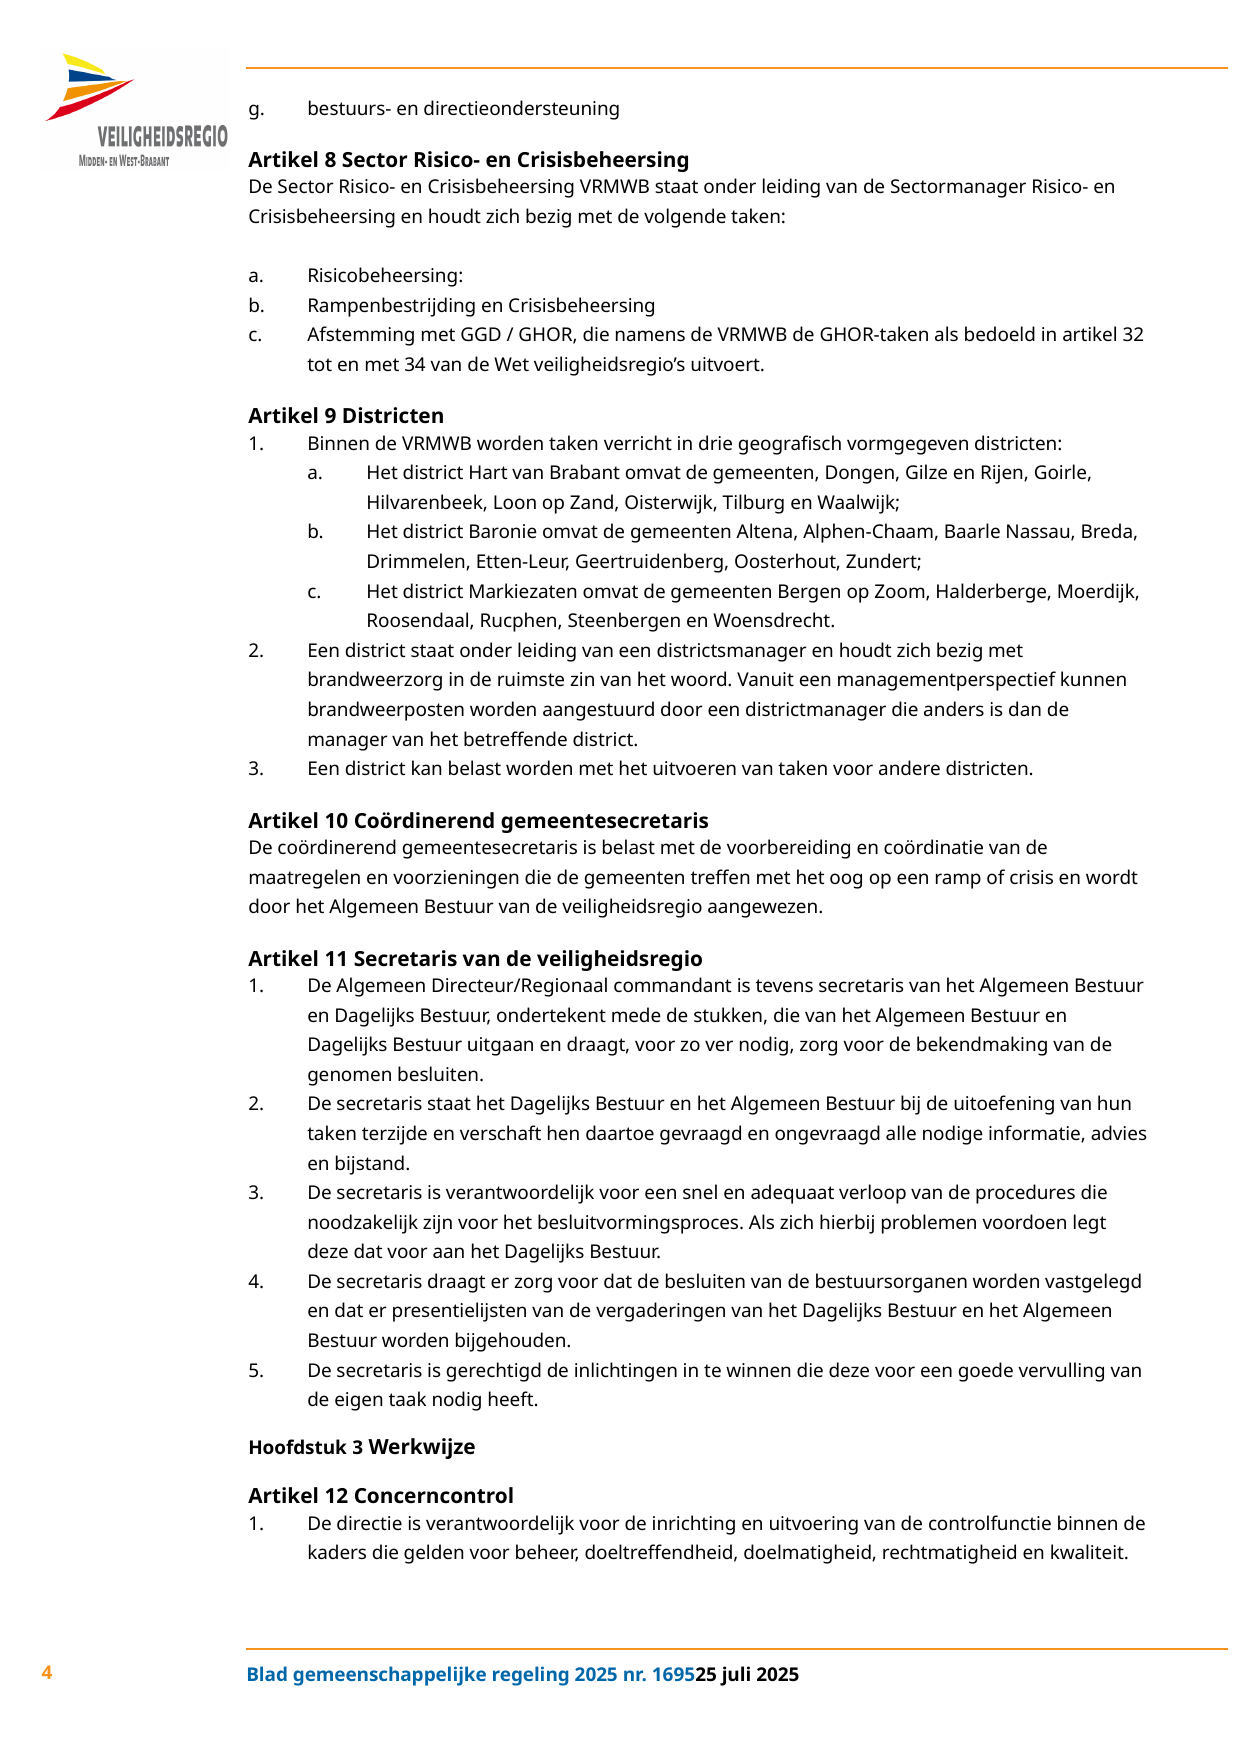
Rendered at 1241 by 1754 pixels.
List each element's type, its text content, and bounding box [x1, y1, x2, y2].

list Het district Markiezaten omvat de gemeenten Bergen op Zoom, Halderberge, Moerdijk, Roosendaal, Rucphen, Steenbergen en Woensdrecht. [307, 578, 1152, 633]
list Rampenbestrijding en Crisisbeheersing [248, 292, 1152, 318]
text Artikel 9 Districten [248, 402, 1152, 430]
text Artikel 12 Concerncontrol [248, 1481, 1152, 1510]
text Artikel 10 Coördinerend gemeentesecretaris [248, 806, 1152, 834]
list Het district Baronie omvat de gemeenten Altena, Alphen-Chaam, Baarle Nassau, Breda, Drimmelen, Etten-Leur, Geertruidenberg, Oosterhout, Zundert; [307, 519, 1152, 574]
text Artikel 11 Secretaris van de veiligheidsregio [248, 944, 1152, 972]
list bestuurs- en directieondersteuning [248, 95, 1152, 121]
list De secretaris is verantwoordelijk voor een snel en adequaat verloop van de procedures die noodzakelijk zijn voor het besluitvormingsproces. Als zich hierbij problemen voordoen legt deze dat voor aan het Dagelijks Bestuur. [248, 1179, 1152, 1264]
list De directie is verantwoordelijk voor de inrichting en uitvoering van de controlfunctie binnen de kaders die gelden voor beheer, doeltreffendheid, doelmatigheid, rechtmatigheid en kwaliteit. [248, 1510, 1152, 1565]
list Een district kan belast worden met het uitvoeren van taken voor andere districten. [248, 755, 1152, 781]
text Hoofdstuk 3 Werkwijze [248, 1432, 1152, 1461]
text De coördinerend gemeentesecretaris is belast met de voorbereiding en coördinatie van de maatregelen en voorzieningen die de gemeenten treffen met het oog op een ramp of crisis en wordt door het Algemeen Bestuur van de veiligheidsregio aangewezen. [248, 834, 1152, 919]
picture [41, 47, 231, 172]
text De Sector Risico- en Crisisbeheersing VRMWB staat onder leiding van de Sectormanager Risico- en Crisisbeheersing en houdt zich bezig met de volgende taken: [248, 174, 1152, 229]
text Artikel 8 Sector Risico- en Crisisbeheersing [248, 145, 1152, 174]
list De secretaris staat het Dagelijks Bestuur en het Algemeen Bestuur bij de uitoefening van hun taken terzijde en verschaft hen daartoe gevraagd en ongevraagd alle nodige informatie, advies en bijstand. [248, 1091, 1152, 1176]
list De secretaris is gerechtigd de inlichtingen in te winnen die deze voor een goede vervulling van de eigen taak nodig heeft. [248, 1357, 1152, 1412]
list De secretaris draagt er zorg voor dat de besluiten van de bestuursorganen worden vastgelegd en dat er presentielijsten van de vergaderingen van het Dagelijks Bestuur en het Algemeen Bestuur worden bijgehouden. [248, 1268, 1152, 1353]
list Risicobeheersing: [248, 262, 1152, 288]
list Een district staat onder leiding van een districtsmanager en houdt zich bezig met brandweerzorg in de ruimste zin van het woord. Vanuit een managementperspectief kunnen brandweerposten worden aangestuurd door een districtmanager die anders is dan de manager van het betreffende district. [248, 637, 1152, 752]
list Afstemming met GGD / GHOR, die namens de VRMWB de GHOR-taken als bedoeld in artikel 32 tot en met 34 van de Wet veiligheidsregio’s uitvoert. [248, 322, 1152, 377]
list De Algemeen Directeur/Regionaal commandant is tevens secretaris van het Algemeen Bestuur en Dagelijks Bestuur, ondertekent mede de stukken, die van het Algemeen Bestuur en Dagelijks Bestuur uitgaan en draagt, voor zo ver nodig, zorg voor de bekendmaking van de genomen besluiten. [248, 972, 1152, 1087]
list Binnen de VRMWB worden taken verricht in drie geografisch vormgegeven districten: [248, 430, 1152, 456]
list Het district Hart van Brabant omvat de gemeenten, Dongen, Gilze en Rijen, Goirle, Hilvarenbeek, Loon op Zand, Oisterwijk, Tilburg en Waalwijk; [307, 459, 1152, 515]
